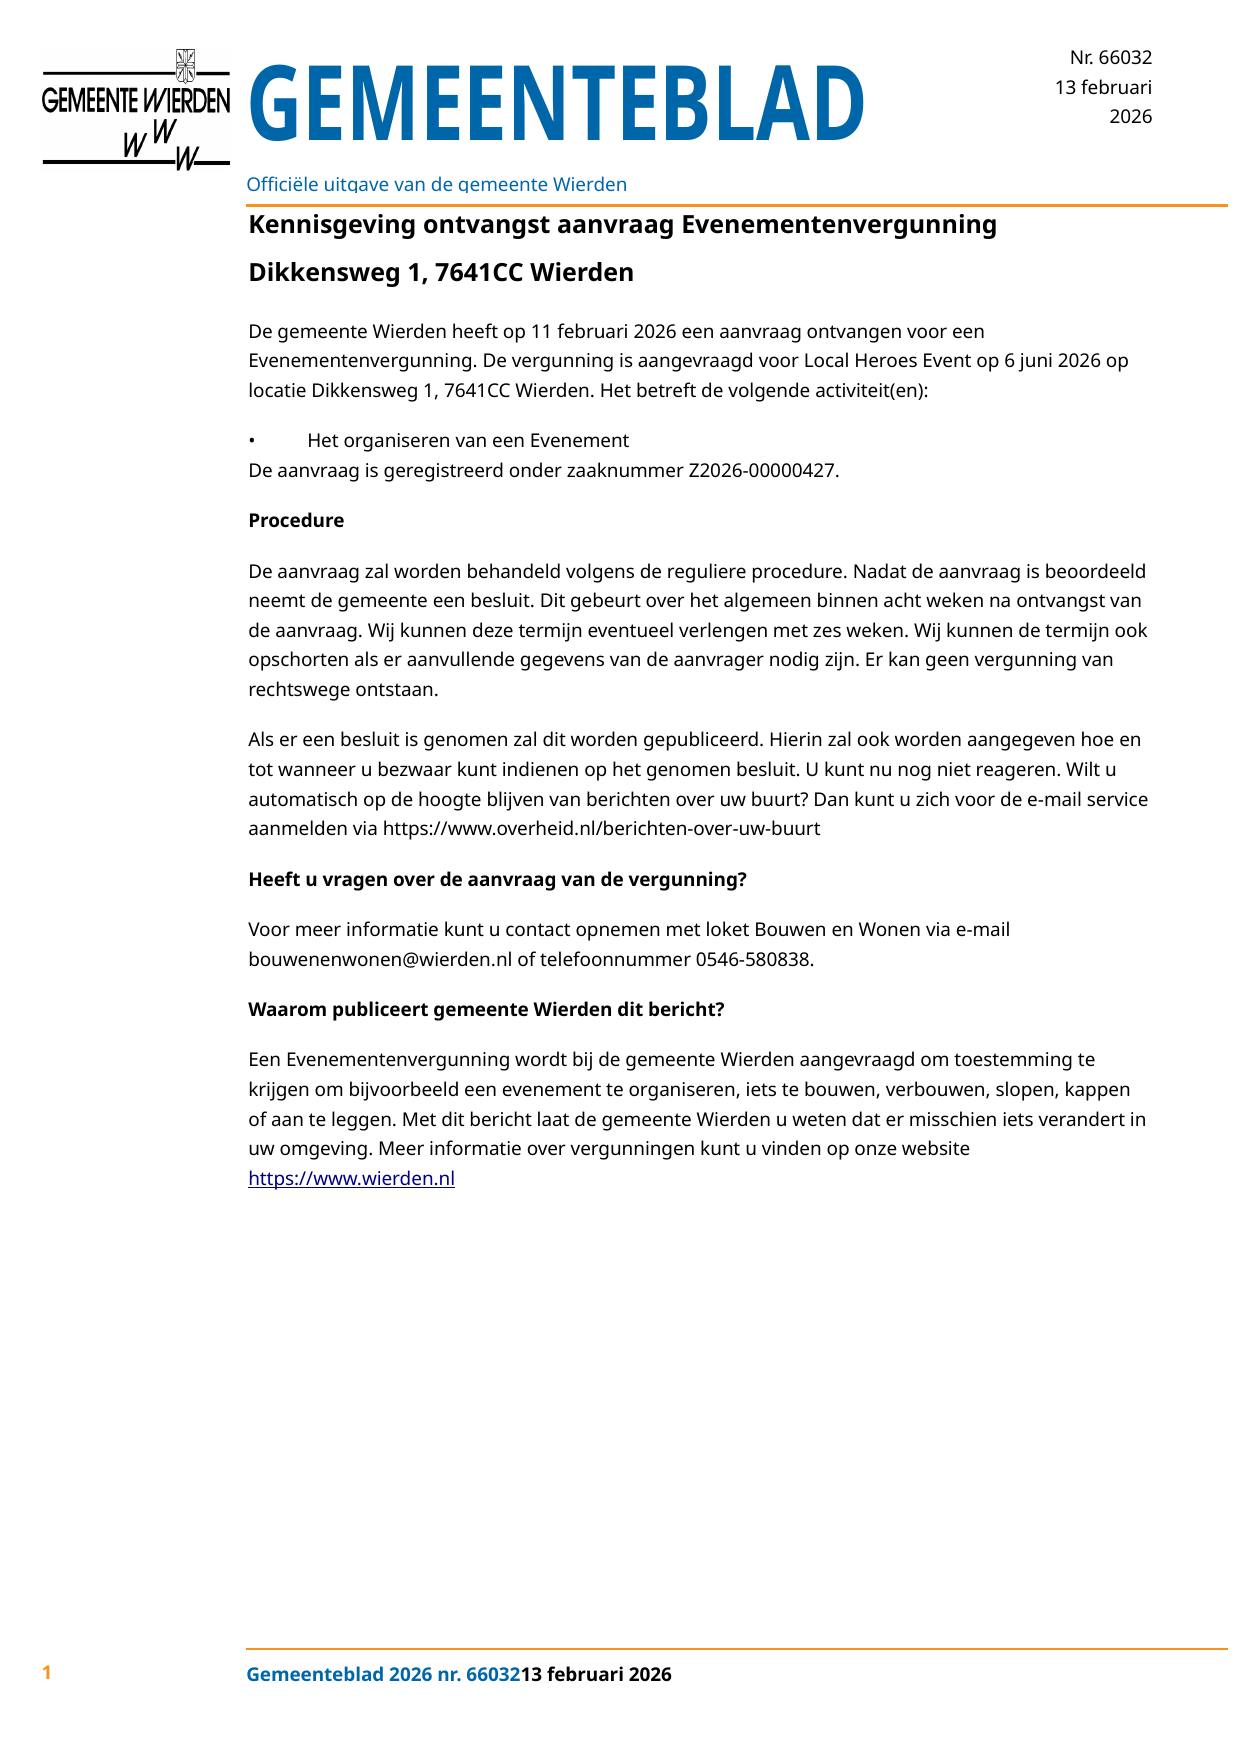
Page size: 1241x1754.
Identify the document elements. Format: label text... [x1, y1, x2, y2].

text De aanvraag is geregistreerd onder zaaknummer Z2026-00000427. [248, 457, 1152, 483]
text Kennisgeving ontvangst aanvraag Evenementenvergunning Dikkensweg 1, 7641CC Wierden [248, 207, 1152, 288]
text Voor meer informatie kunt u contact opnemen met loket Bouwen en Wonen via e-mail bouwenenwonen@wierden.nl of telefoonnummer 0546-580838. [248, 916, 1152, 972]
list Het organiseren van een Evenement [248, 427, 1152, 453]
text Een Evenementenvergunning wordt bij de gemeente Wierden aangevraagd om toestemming te krijgen om bijvoorbeeld een evenement te organiseren, iets te bouwen, verbouwen, slopen, kappen of aan te leggen. Met dit bericht laat de gemeente Wierden u weten dat er misschien iets verandert in uw omgeving. Meer informatie over vergunningen kunt u vinden op onze website https://www.wierden.nl [248, 1047, 1152, 1191]
text Procedure [248, 507, 1152, 533]
text De aanvraag zal worden behandeld volgens de reguliere procedure. Nadat de aanvraag is beoordeeld neemt de gemeente een besluit. Dit gebeurt over het algemeen binnen acht weken na ontvangst van de aanvraag. Wij kunnen deze termijn eventueel verlengen met zes weken. Wij kunnen de termijn ook opschorten als er aanvullende gegevens van de aanvrager nodig zijn. Er kan geen vergunning van rechtswege ontstaan. [248, 558, 1152, 702]
text De gemeente Wierden heeft op 11 februari 2026 een aanvraag ontvangen voor een Evenementenvergunning. De vergunning is aangevraagd voor Local Heroes Event op 6 juni 2026 op locatie Dikkensweg 1, 7641CC Wierden. Het betreft de volgende activiteit(en): [248, 318, 1152, 403]
picture [41, 47, 231, 172]
text Waarom publiceert gemeente Wierden dit bericht? [248, 996, 1152, 1022]
text Als er een besluit is genomen zal dit worden gepubliceerd. Hierin zal ook worden aangegeven hoe en tot wanneer u bezwaar kunt indienen op het genomen besluit. U kunt nu nog niet reageren. Wilt u automatisch op de hoogte blijven van berichten over uw buurt? Dan kunt u zich voor de e-mail service aanmelden via https://www.overheid.nl/berichten-over-uw-buurt [248, 727, 1152, 841]
text Heeft u vragen over de aanvraag van de vergunning? [248, 866, 1152, 892]
